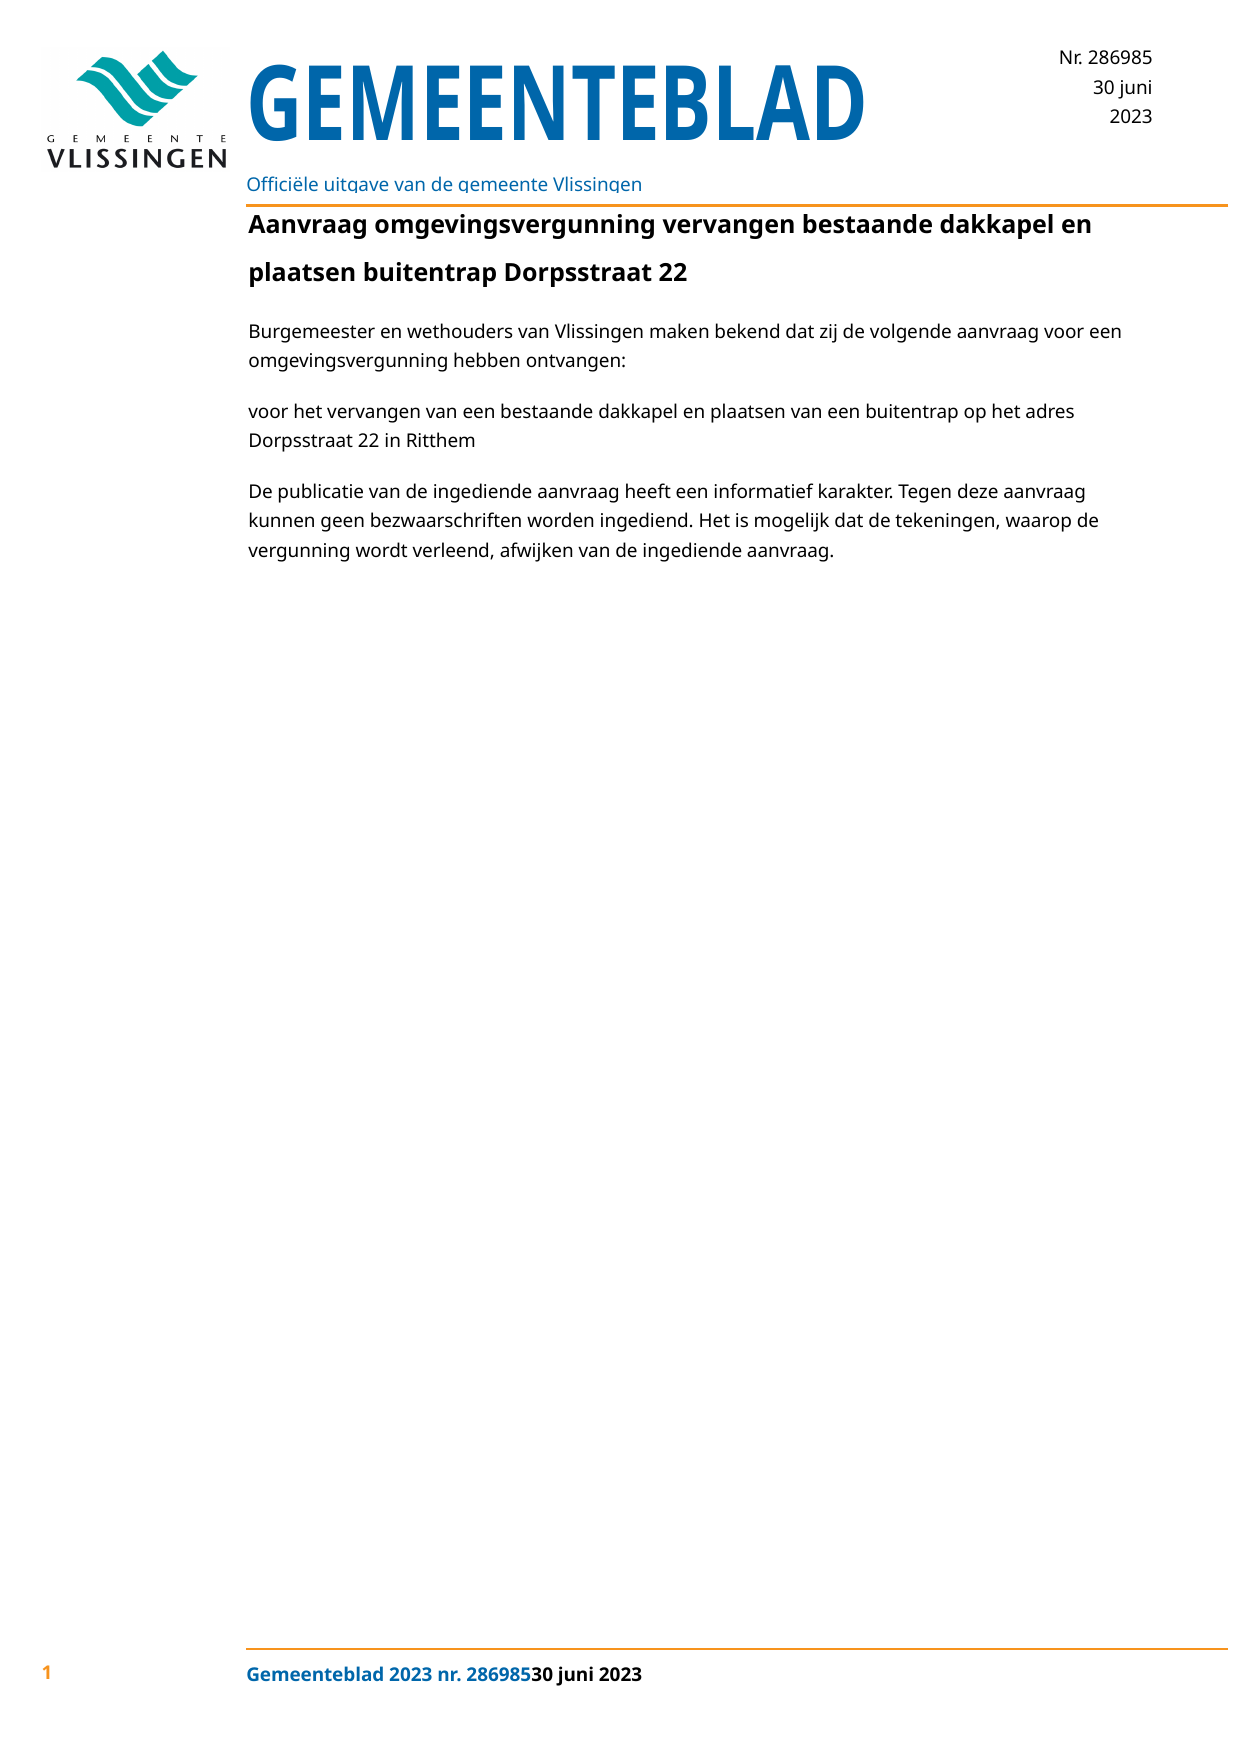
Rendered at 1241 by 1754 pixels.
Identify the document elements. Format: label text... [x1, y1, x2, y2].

text voor het vervangen van een bestaande dakkapel en plaatsen van een buitentrap op het adres Dorpsstraat 22 in Ritthem [248, 398, 1152, 453]
picture [41, 47, 231, 172]
text Aanvraag omgevingsvergunning vervangen bestaande dakkapel en plaatsen buitentrap Dorpsstraat 22 [248, 207, 1152, 288]
text Burgemeester en wethouders van Vlissingen maken bekend dat zij de volgende aanvraag voor een omgevingsvergunning hebben ontvangen: [248, 318, 1152, 373]
text De publicatie van de ingediende aanvraag heeft een informatief karakter. Tegen deze aanvraag kunnen geen bezwaarschriften worden ingediend. Het is mogelijk dat de tekeningen, waarop de vergunning wordt verleend, afwijken van de ingediende aanvraag. [248, 478, 1152, 563]
